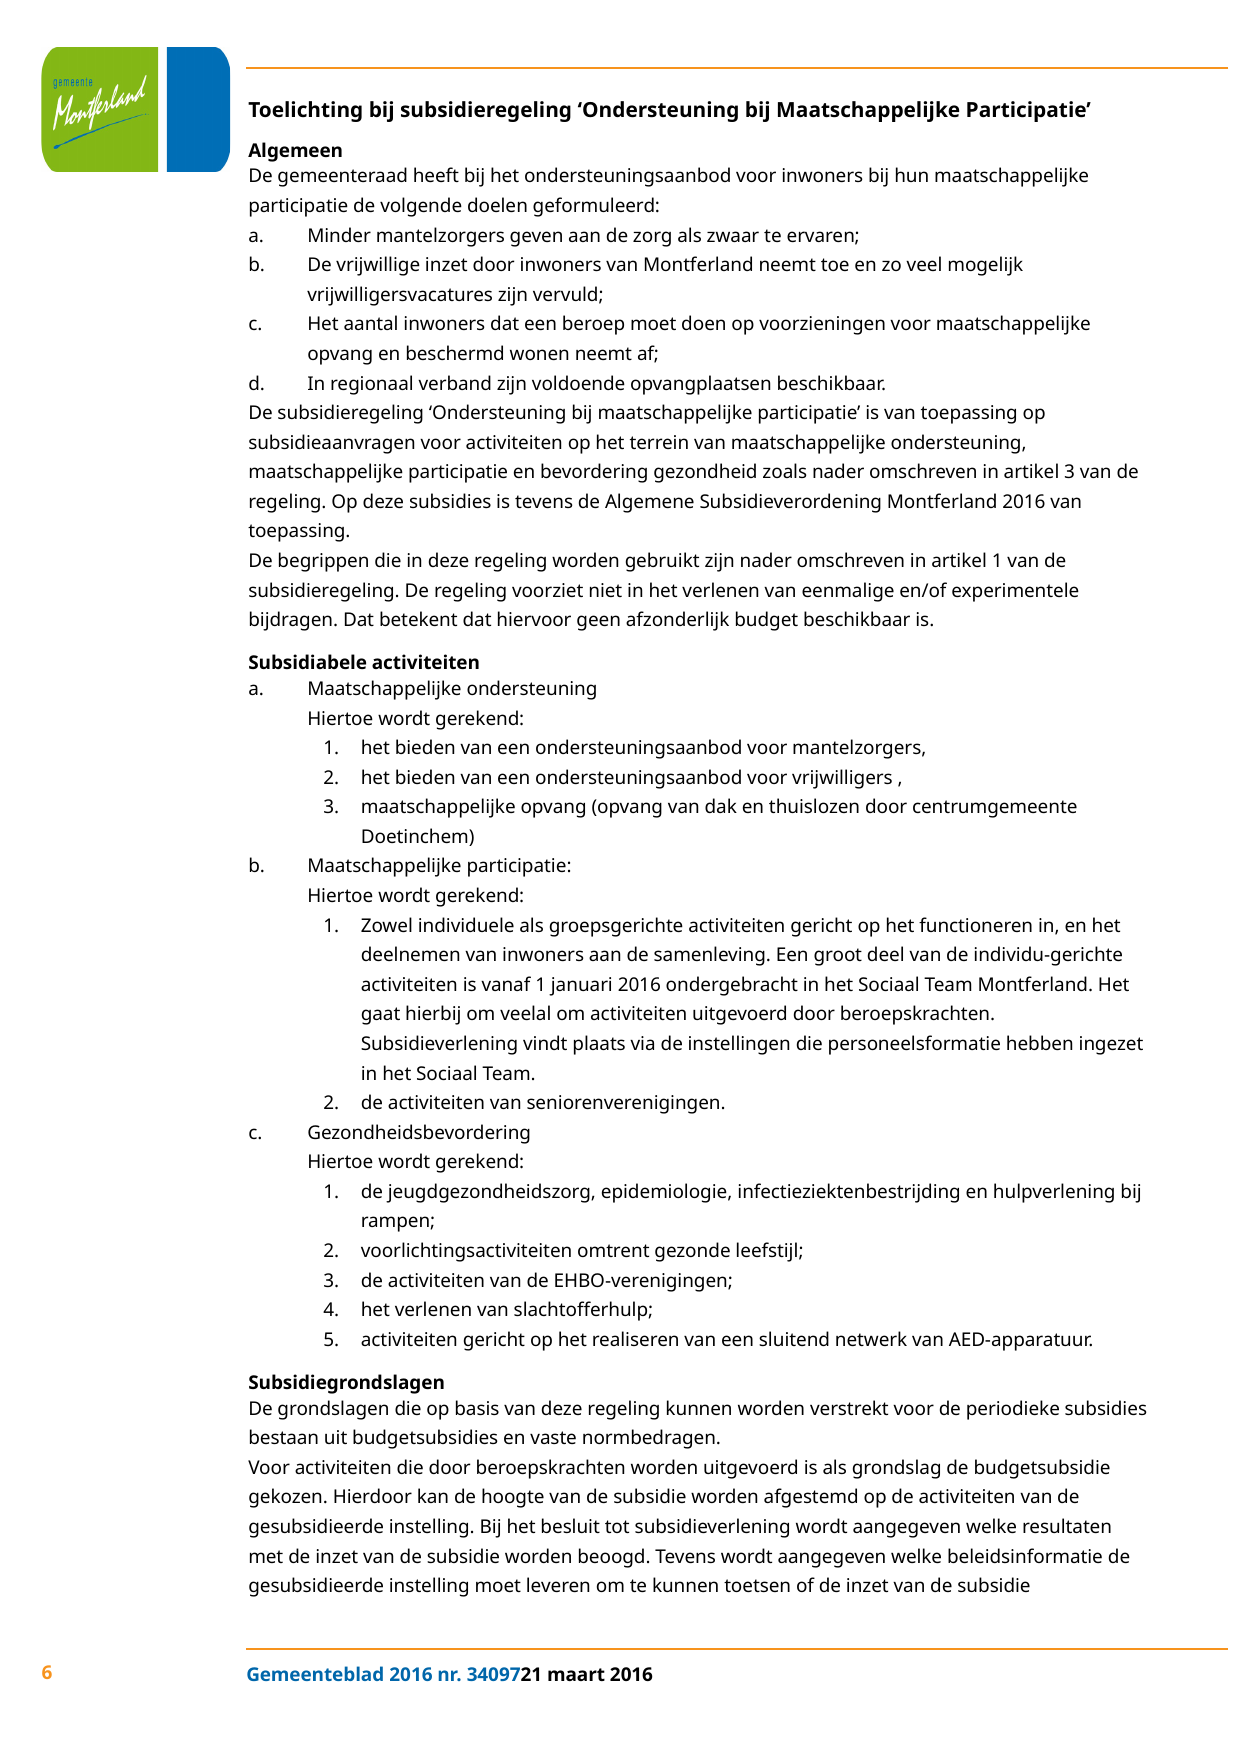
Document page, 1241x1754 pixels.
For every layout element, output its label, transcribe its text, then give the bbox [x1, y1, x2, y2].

list het bieden van een ondersteuningsaanbod voor vrijwilligers , [323, 764, 1152, 790]
list Gezondheidsbevordering [248, 1119, 1152, 1145]
text Toelichting bij subsidieregeling ‘Ondersteuning bij Maatschappelijke Participatie’ [248, 95, 1152, 123]
list voorlichtingsactiviteiten omtrent gezonde leefstijl; [323, 1237, 1152, 1263]
list de activiteiten van de EHBO-verenigingen; [323, 1267, 1152, 1293]
list het verlenen van slachtofferhulp; [323, 1296, 1152, 1322]
list Minder mantelzorgers geven aan de zorg als zwaar te ervaren; [248, 222, 1152, 247]
list In regionaal verband zijn voldoende opvangplaatsen beschikbaar. [248, 370, 1152, 395]
list Zowel individuele als groepsgerichte activiteiten gericht op het functioneren in, en het deelnemen van inwoners aan de samenleving. Een groot deel van de individu-gerichte activiteiten is vanaf 1 januari 2016 ondergebracht in het Sociaal Team Montferland. Het gaat hierbij om veelal om activiteiten uitgevoerd door beroepskrachten. Subsidieverlening vindt plaats via de instellingen die personeelsformatie hebben ingezet in het Sociaal Team. [323, 912, 1152, 1086]
text Voor activiteiten die door beroepskrachten worden uitgevoerd is als grondslag de budgetsubsidie gekozen. Hierdoor kan de hoogte van de subsidie worden afgestemd op de activiteiten van de gesubsidieerde instelling. Bij het besluit tot subsidieverlening wordt aangegeven welke resultaten met de inzet van de subsidie worden beoogd. Tevens wordt aangegeven welke beleidsinformatie de gesubsidieerde instelling moet leveren om te kunnen toetsen of de inzet van de subsidie [248, 1454, 1152, 1598]
picture [41, 47, 231, 172]
list Het aantal inwoners dat een beroep moet doen op voorzieningen voor maatschappelijke opvang en beschermd wonen neemt af; [248, 311, 1152, 366]
list de jeugdgezondheidszorg, epidemiologie, infectieziektenbestrijding en hulpverlening bij rampen; [323, 1178, 1152, 1233]
list Hiertoe wordt gerekend: [248, 882, 1152, 908]
text De grondslagen die op basis van deze regeling kunnen worden verstrekt voor de periodieke subsidies bestaan uit budgetsubsidies en vaste normbedragen. [248, 1395, 1152, 1450]
list Hiertoe wordt gerekend: [248, 705, 1152, 731]
list de activiteiten van seniorenverenigingen. [323, 1089, 1152, 1115]
list het bieden van een ondersteuningsaanbod voor mantelzorgers, [323, 734, 1152, 760]
text Subsidiegrondslagen [248, 1369, 1152, 1395]
text Algemeen [248, 137, 1152, 163]
list Maatschappelijke ondersteuning [248, 675, 1152, 701]
list Maatschappelijke participatie: [248, 853, 1152, 878]
text De subsidieregeling ‘Ondersteuning bij maatschappelijke participatie’ is van toepassing op subsidieaanvragen voor activiteiten op het terrein van maatschappelijke ondersteuning, maatschappelijke participatie en bevordering gezondheid zoals nader omschreven in artikel 3 van de regeling. Op deze subsidies is tevens de Algemene Subsidieverordening Montferland 2016 van toepassing. [248, 399, 1152, 543]
list maatschappelijke opvang (opvang van dak en thuislozen door centrumgemeente Doetinchem) [323, 793, 1152, 849]
text De gemeenteraad heeft bij het ondersteuningsaanbod voor inwoners bij hun maatschappelijke participatie de volgende doelen geformuleerd: [248, 163, 1152, 218]
text De begrippen die in deze regeling worden gebruikt zijn nader omschreven in artikel 1 van de subsidieregeling. De regeling voorziet niet in het verlenen van eenmalige en/of experimentele bijdragen. Dat betekent dat hiervoor geen afzonderlijk budget beschikbaar is. [248, 547, 1152, 632]
list De vrijwillige inzet door inwoners van Montferland neemt toe en zo veel mogelijk vrijwilligersvacatures zijn vervuld; [248, 251, 1152, 307]
text Subsidiabele activiteiten [248, 649, 1152, 675]
list Hiertoe wordt gerekend: [248, 1148, 1152, 1174]
list activiteiten gericht op het realiseren van een sluitend netwerk van AED-apparatuur. [323, 1326, 1152, 1352]
